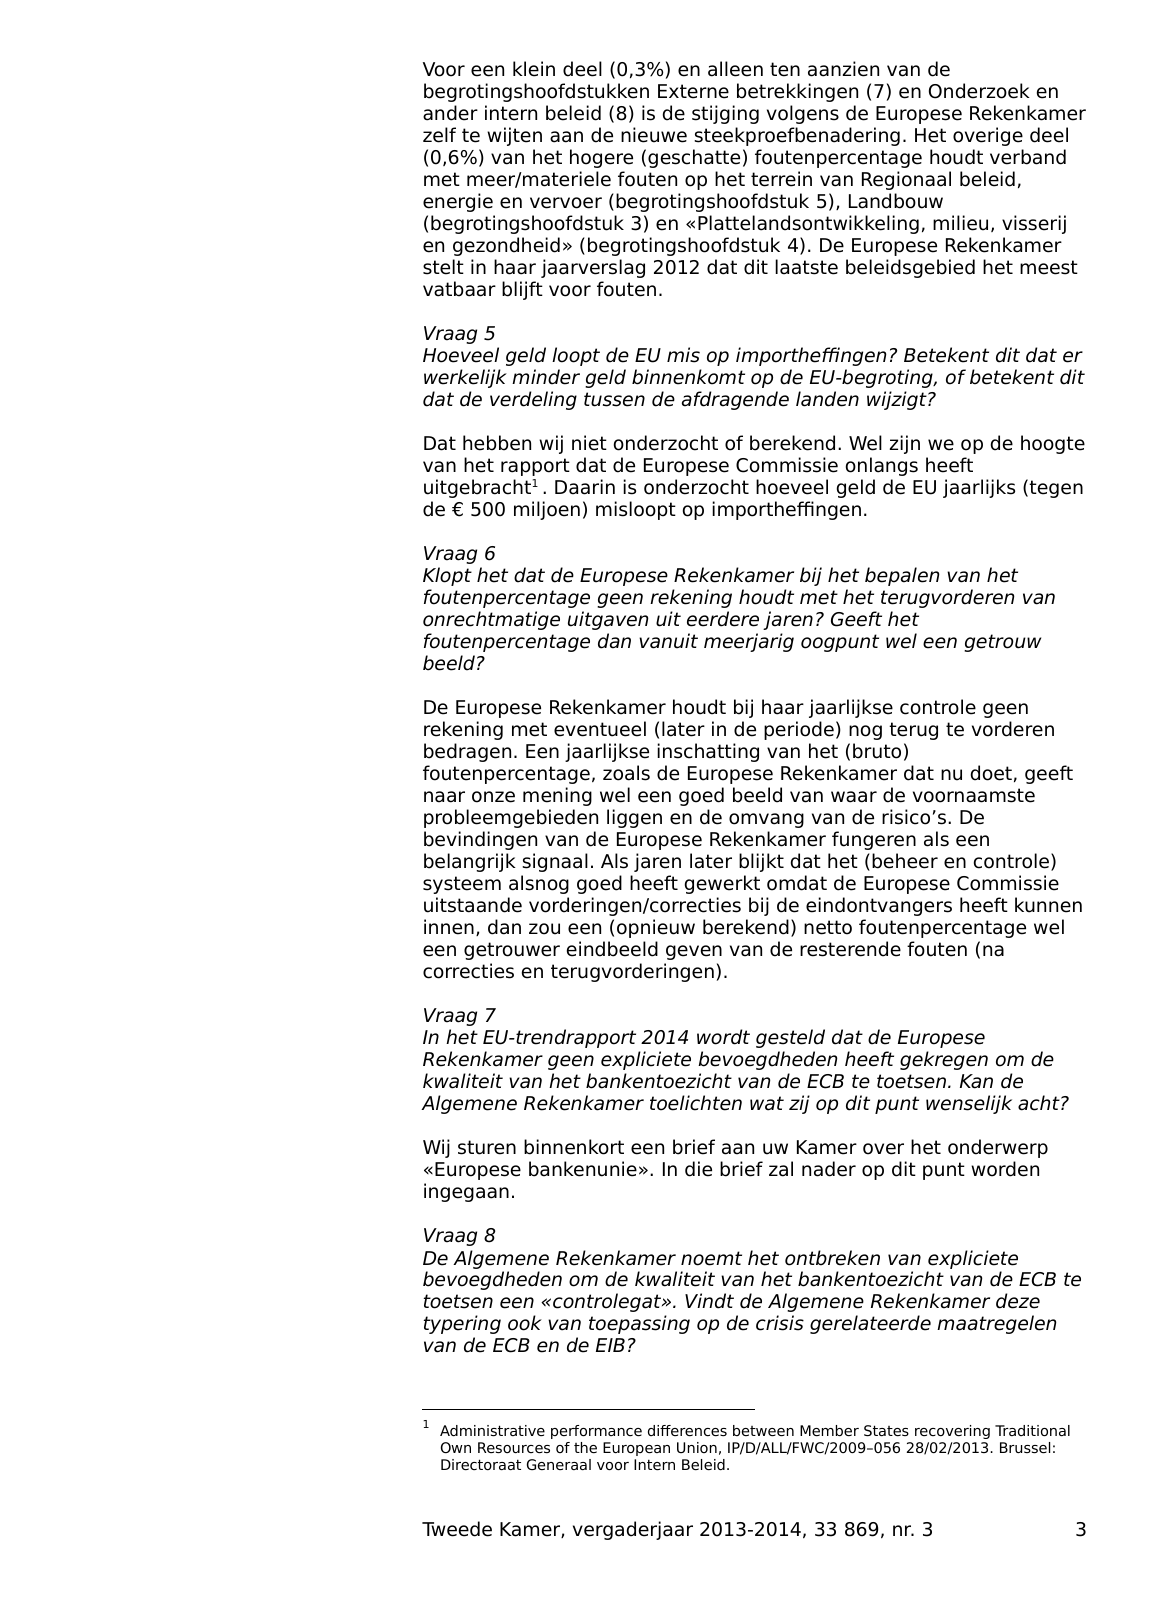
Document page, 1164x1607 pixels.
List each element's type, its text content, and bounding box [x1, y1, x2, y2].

text De Algemene Rekenkamer noemt het ontbreken van expliciete bevoegdheden om de kwaliteit van het bankentoezicht van de ECB te toetsen een «controlegat». Vindt de Algemene Rekenkamer deze typering ook van toepassing op de crisis gerelateerde maatregelen van de ECB en de EIB? [422, 1247, 1087, 1357]
text Wij sturen binnenkort een brief aan uw Kamer over het onderwerp «Europese bankenunie». In die brief zal nader op dit punt worden ingegaan. [422, 1137, 1087, 1203]
text Vraag 7 [422, 1005, 1087, 1027]
text De Europese Rekenkamer houdt bij haar jaarlijkse controle geen rekening met eventueel (later in de periode) nog terug te vorderen bedragen. Een jaarlijkse inschatting van het (bruto) foutenpercentage, zoals de Europese Rekenkamer dat nu doet, geeft naar onze mening wel een goed beeld van waar de voornaamste probleemgebieden liggen en de omvang van de risico’s. De bevindingen van de Europese Rekenkamer fungeren als een belangrijk signaal. Als jaren later blijkt dat het (beheer en controle) systeem alsnog goed heeft gewerkt omdat de Europese Commissie uitstaande vorderingen/correcties bij de eindontvangers heeft kunnen innen, dan zou een (opnieuw berekend) netto foutenpercentage wel een getrouwer eindbeeld geven van de resterende fouten (na correcties en terugvorderingen). [422, 697, 1087, 983]
text Hoeveel geld loopt de EU mis op importheffingen? Betekent dit dat er werkelijk minder geld binnenkomt op de EU-begroting, of betekent dit dat de verdeling tussen de afdragende landen wijzigt? [422, 345, 1087, 411]
text In het EU-trendrapport 2014 wordt gesteld dat de Europese Rekenkamer geen expliciete bevoegdheden heeft gekregen om de kwaliteit van het bankentoezicht van de ECB te toetsen. Kan de Algemene Rekenkamer toelichten wat zij op dit punt wenselijk acht? [422, 1027, 1087, 1115]
text Vraag 6 [422, 543, 1087, 565]
text Vraag 8 [422, 1225, 1087, 1247]
text Voor een klein deel (0,3%) en alleen ten aanzien van de begrotingshoofdstukken Externe betrekkingen (7) en Onderzoek en ander intern beleid (8) is de stijging volgens de Europese Rekenkamer zelf te wijten aan de nieuwe steekproefbenadering. Het overige deel (0,6%) van het hogere (geschatte) foutenpercentage houdt verband met meer/materiele fouten op het terrein van Regionaal beleid, energie en vervoer (begrotingshoofdstuk 5), Landbouw (begrotingshoofdstuk 3) en «Plattelandsontwikkeling, milieu, visserij en gezondheid» (begrotingshoofdstuk 4). De Europese Rekenkamer stelt in haar jaarverslag 2012 dat dit laatste beleidsgebied het meest vatbaar blijft voor fouten. [422, 59, 1087, 301]
text Vraag 5 [422, 323, 1087, 345]
text Dat hebben wij niet onderzocht of berekend. Wel zijn we op de hoogte van het rapport dat de Europese Commissie onlangs heeft uitgebracht. Daarin is onderzocht hoeveel geld de EU jaarlijks (tegen de € 500 miljoen) misloopt op importheffingen. [422, 433, 1087, 521]
text Administrative performance differences between Member States recovering Traditional Own Resources of the European Union, IP/D/ALL/FWC/2009–056 28/02/2013. Brussel: Directoraat Generaal voor Intern Beleid. [422, 1418, 1087, 1474]
text Klopt het dat de Europese Rekenkamer bij het bepalen van het foutenpercentage geen rekening houdt met het terugvorderen van onrechtmatige uitgaven uit eerdere jaren? Geeft het foutenpercentage dan vanuit meerjarig oogpunt wel een getrouw beeld? [422, 565, 1087, 675]
